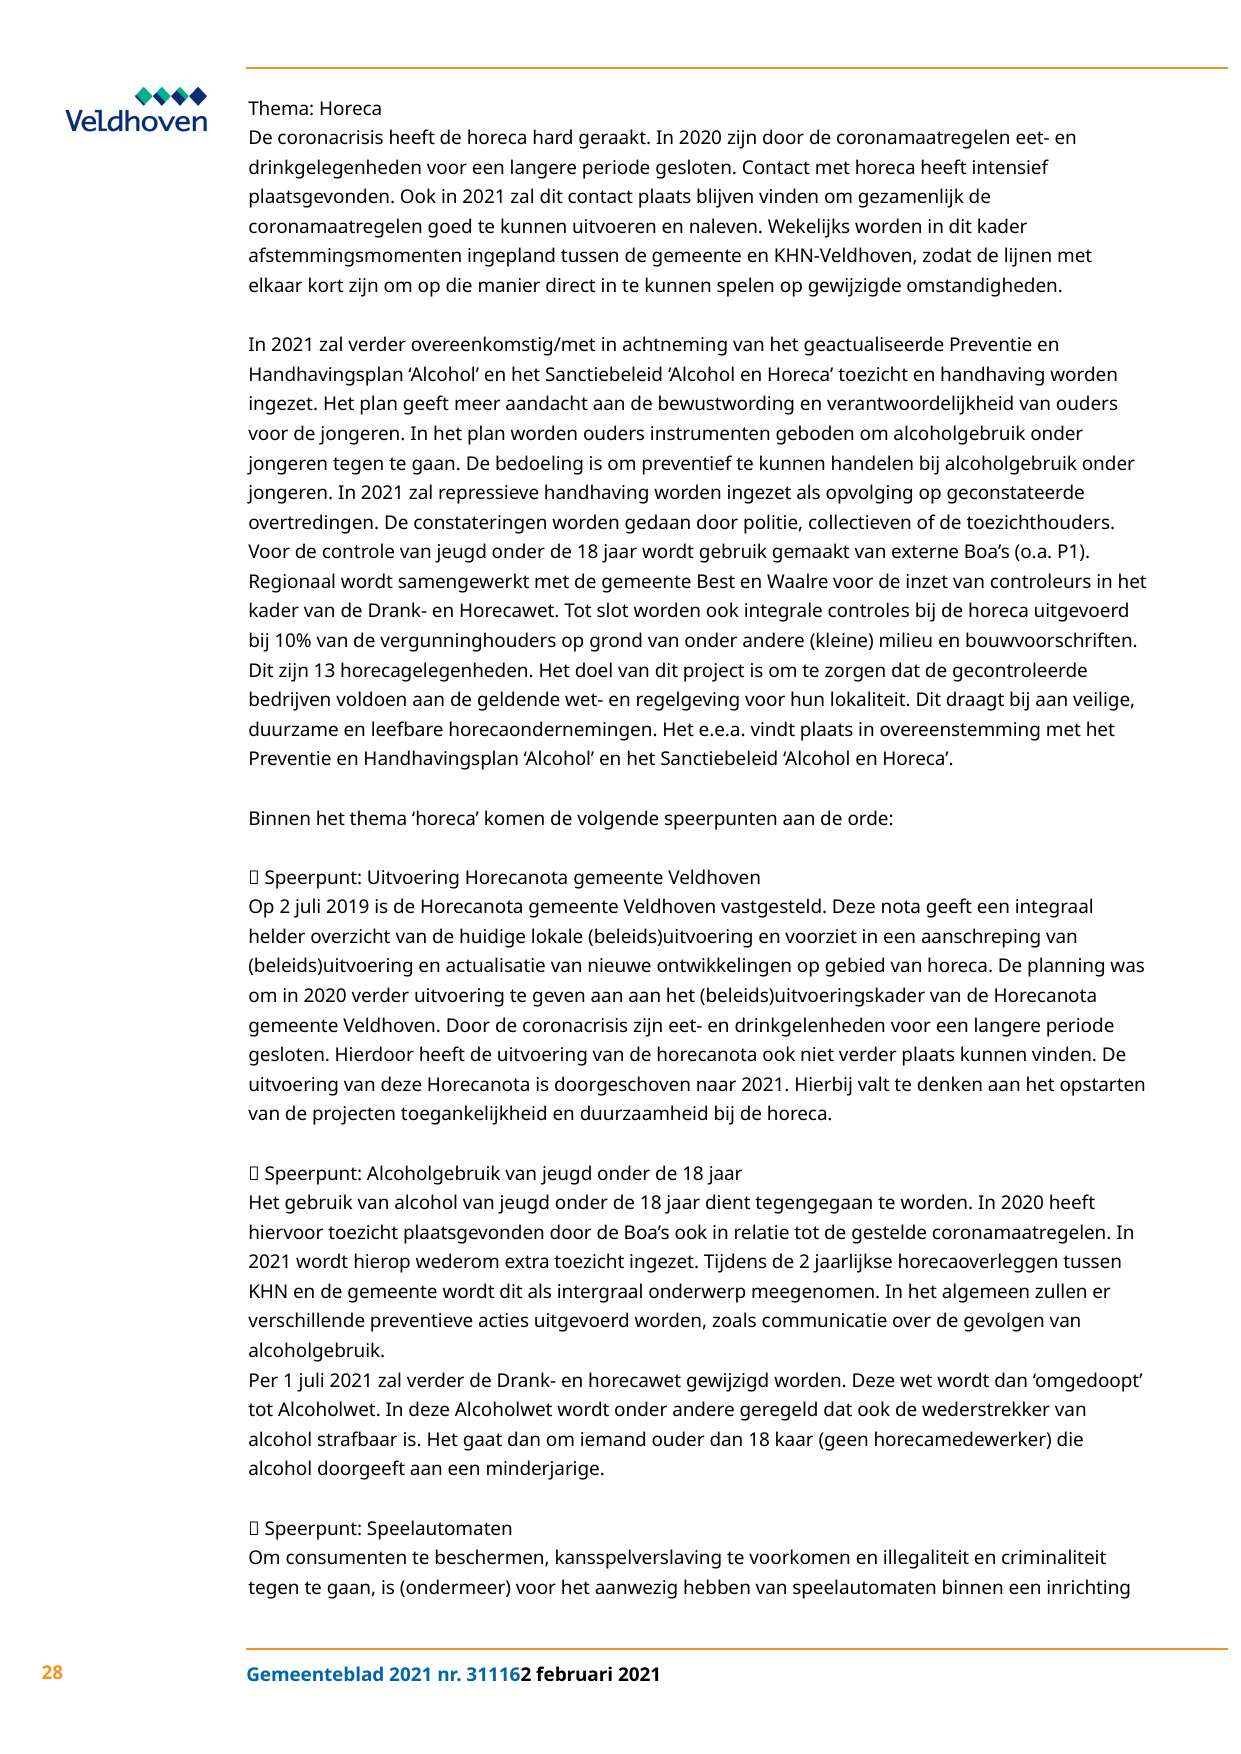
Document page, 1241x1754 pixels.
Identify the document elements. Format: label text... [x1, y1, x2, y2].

text Thema: Horeca [248, 95, 1152, 121]
text  Speerpunt: Uitvoering Horecanota gemeente Veldhoven [248, 864, 1152, 890]
picture [41, 47, 231, 172]
text In 2021 zal verder overeenkomstig/met in achtneming van het geactualiseerde Preventie en Handhavingsplan ‘Alcohol’ en het Sanctiebeleid ‘Alcohol en Horeca’ toezicht en handhaving worden ingezet. Het plan geeft meer aandacht aan de bewustwording en verantwoordelijkheid van ouders voor de jongeren. In het plan worden ouders instrumenten geboden om alcoholgebruik onder jongeren tegen te gaan. De bedoeling is om preventief te kunnen handelen bij alcoholgebruik onder jongeren. In 2021 zal repressieve handhaving worden ingezet als opvolging op geconstateerde overtredingen. De constateringen worden gedaan door politie, collectieven of de toezichthouders. Voor de controle van jeugd onder de 18 jaar wordt gebruik gemaakt van externe Boa’s (o.a. P1). Regionaal wordt samengewerkt met de gemeente Best en Waalre voor de inzet van controleurs in het kader van de Drank- en Horecawet. Tot slot worden ook integrale controles bij de horeca uitgevoerd bij 10% van de vergunninghouders op grond van onder andere (kleine) milieu en bouwvoorschriften. Dit zijn 13 horecagelegenheden. Het doel van dit project is om te zorgen dat de gecontroleerde bedrijven voldoen aan de geldende wet- en regelgeving voor hun lokaliteit. Dit draagt bij aan veilige, duurzame en leefbare horecaondernemingen. Het e.e.a. vindt plaats in overeenstemming met het Preventie en Handhavingsplan ‘Alcohol’ en het Sanctiebeleid ‘Alcohol en Horeca’. [248, 331, 1152, 771]
text Om consumenten te beschermen, kansspelverslaving te voorkomen en illegaliteit en criminaliteit tegen te gaan, is (ondermeer) voor het aanwezig hebben van speelautomaten binnen een inrichting [248, 1544, 1152, 1600]
text Binnen het thema ‘horeca’ komen de volgende speerpunten aan de orde: [248, 805, 1152, 831]
text  Speerpunt: Alcoholgebruik van jeugd onder de 18 jaar [248, 1160, 1152, 1186]
text Het gebruik van alcohol van jeugd onder de 18 jaar dient tegengegaan te worden. In 2020 heeft hiervoor toezicht plaatsgevonden door de Boa’s ook in relatie tot de gestelde coronamaatregelen. In 2021 wordt hierop wederom extra toezicht ingezet. Tijdens de 2 jaarlijkse horecaoverleggen tussen KHN en de gemeente wordt dit als intergraal onderwerp meegenomen. In het algemeen zullen er verschillende preventieve acties uitgevoerd worden, zoals communicatie over de gevolgen van alcoholgebruik. [248, 1189, 1152, 1363]
text De coronacrisis heeft de horeca hard geraakt. In 2020 zijn door de coronamaatregelen eet- en drinkgelegenheden voor een langere periode gesloten. Contact met horeca heeft intensief plaatsgevonden. Ook in 2021 zal dit contact plaats blijven vinden om gezamenlijk de coronamaatregelen goed te kunnen uitvoeren en naleven. Wekelijks worden in dit kader afstemmingsmomenten ingepland tussen de gemeente en KHN-Veldhoven, zodat de lijnen met elkaar kort zijn om op die manier direct in te kunnen spelen op gewijzigde omstandigheden. [248, 124, 1152, 298]
text Per 1 juli 2021 zal verder de Drank- en horecawet gewijzigd worden. Deze wet wordt dan ‘omgedoopt’ tot Alcoholwet. In deze Alcoholwet wordt onder andere geregeld dat ook de wederstrekker van alcohol strafbaar is. Het gaat dan om iemand ouder dan 18 kaar (geen horecamedewerker) die alcohol doorgeeft aan een minderjarige. [248, 1367, 1152, 1481]
text  Speerpunt: Speelautomaten [248, 1515, 1152, 1541]
text Op 2 juli 2019 is de Horecanota gemeente Veldhoven vastgesteld. Deze nota geeft een integraal helder overzicht van de huidige lokale (beleids)uitvoering en voorziet in een aanschreping van (beleids)uitvoering en actualisatie van nieuwe ontwikkelingen op gebied van horeca. De planning was om in 2020 verder uitvoering te geven aan aan het (beleids)uitvoeringskader van de Horecanota gemeente Veldhoven. Door de coronacrisis zijn eet- en drinkgelenheden voor een langere periode gesloten. Hierdoor heeft de uitvoering van de horecanota ook niet verder plaats kunnen vinden. De uitvoering van deze Horecanota is doorgeschoven naar 2021. Hierbij valt te denken aan het opstarten van de projecten toegankelijkheid en duurzaamheid bij de horeca. [248, 893, 1152, 1126]
